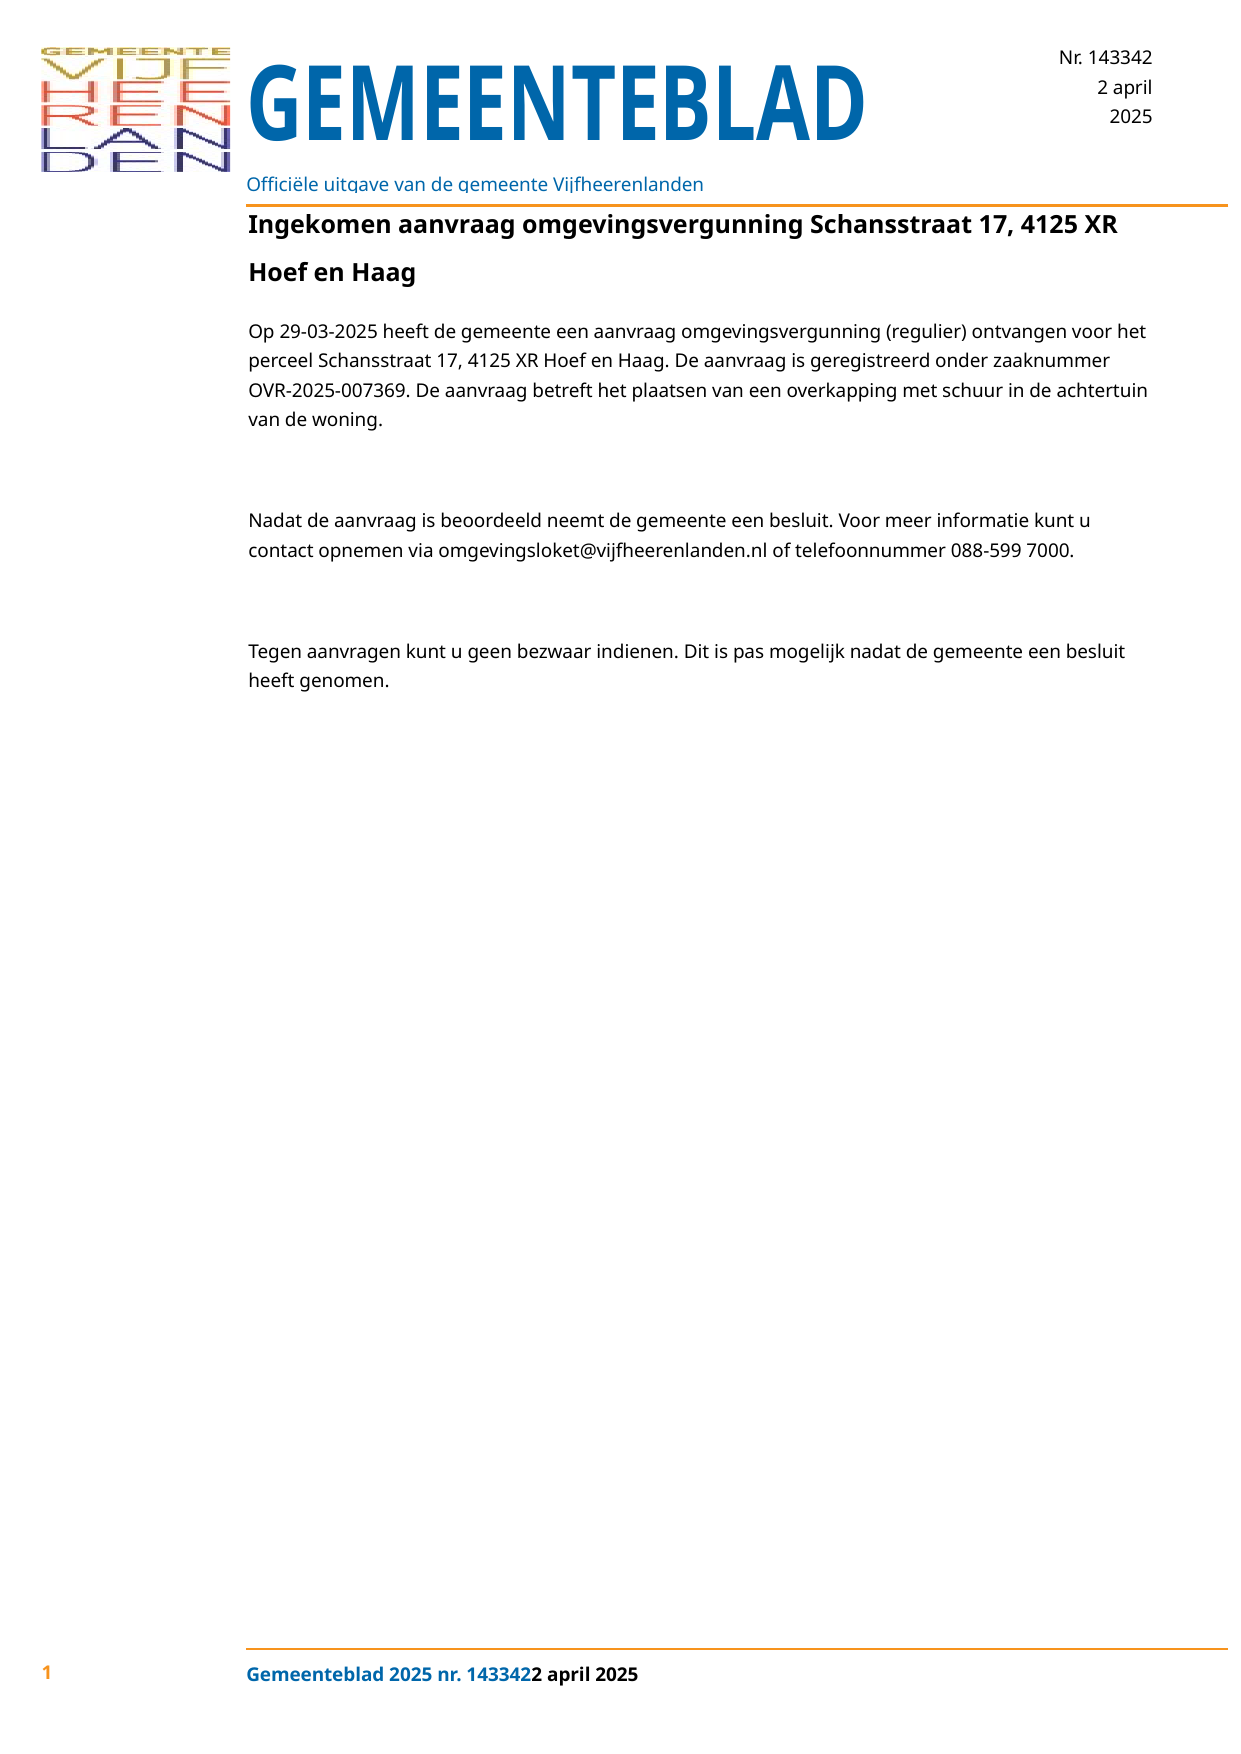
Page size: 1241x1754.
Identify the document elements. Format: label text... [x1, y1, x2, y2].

text Nadat de aanvraag is beoordeeld neemt de gemeente een besluit. Voor meer informatie kunt u contact opnemen via omgevingsloket@vijfheerenlanden.nl of telefoonnummer 088-599 7000. [248, 507, 1152, 563]
text Tegen aanvragen kunt u geen bezwaar indienen. Dit is pas mogelijk nadat de gemeente een besluit heeft genomen. [248, 638, 1152, 693]
text Op 29-03-2025 heeft de gemeente een aanvraag omgevingsvergunning (regulier) ontvangen voor het perceel Schansstraat 17, 4125 XR Hoef en Haag. De aanvraag is geregistreerd onder zaaknummer OVR-2025-007369. De aanvraag betreft het plaatsen van een overkapping met schuur in de achtertuin van de woning. [248, 318, 1152, 432]
text Ingekomen aanvraag omgevingsvergunning Schansstraat 17, 4125 XR Hoef en Haag [248, 207, 1152, 288]
picture [41, 47, 231, 172]
